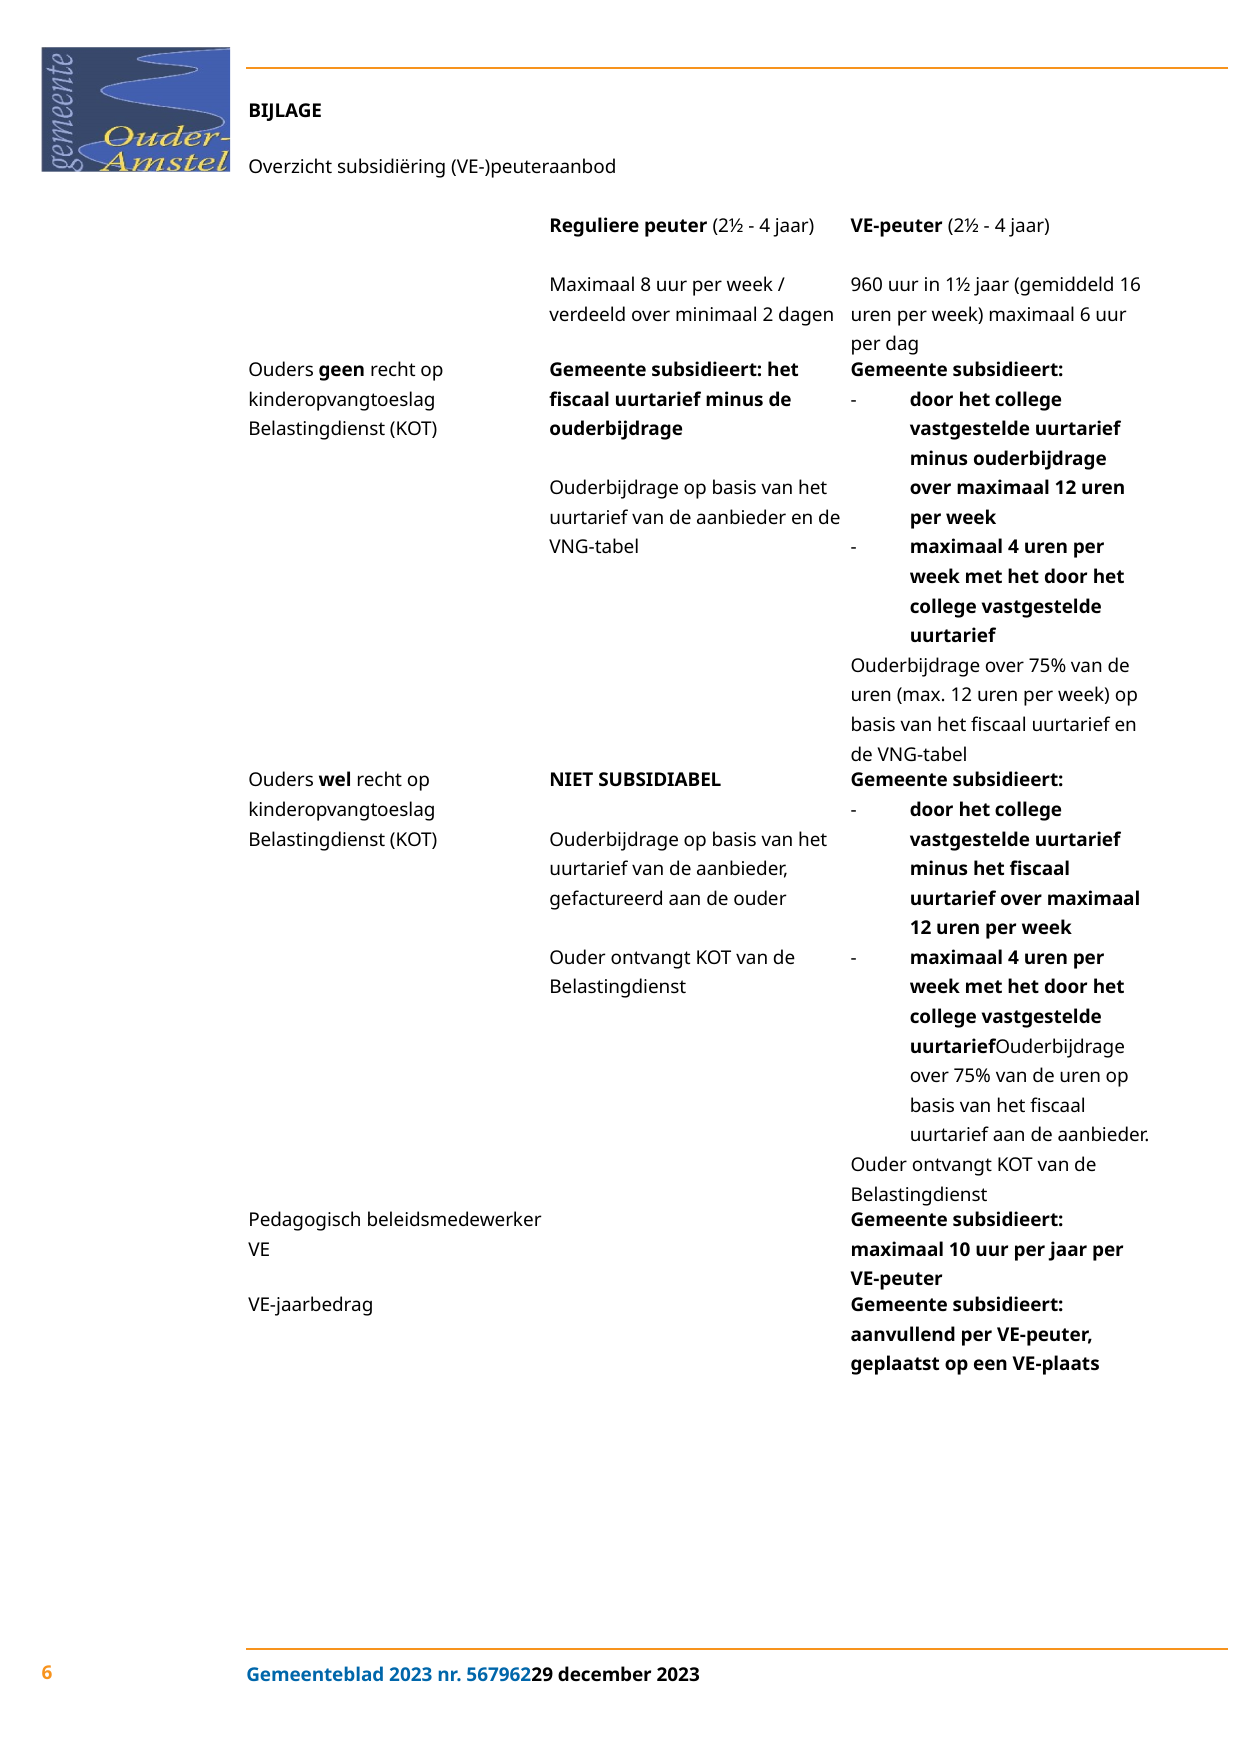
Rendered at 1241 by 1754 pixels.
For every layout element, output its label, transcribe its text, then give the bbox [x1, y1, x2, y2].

table_cell Gemeente subsidieert: door het college vastgestelde uurtarief minus ouderbijdrage over maximaal 12 uren per week maximaal 4 uren per week met het door het college vastgestelde uurtarief Ouderbijdrage over 75% van de uren (max. 12 uren per week) op basis van het fiscaal uurtarief en de VNG-tabel [850, 356, 1152, 767]
table_cell NIET SUBSIDIABEL Ouderbijdrage op basis van het uurtarief van de aanbieder, gefactureerd aan de ouder Ouder ontvangt KOT van de Belastingdienst [549, 767, 850, 1206]
table_cell Gemeente subsidieert: door het college vastgestelde uurtarief minus het fiscaal uurtarief over maximaal 12 uren per week maximaal 4 uren per week met het door het college vastgestelde uurtariefOuderbijdrage over 75% van de uren op basis van het fiscaal uurtarief aan de aanbieder. Ouder ontvangt KOT van de Belastingdienst [850, 767, 1152, 1206]
table_cell [549, 1291, 850, 1376]
table_cell Pedagogisch beleidsmedewerker VE [248, 1206, 549, 1291]
table_cell Gemeente subsidieert: aanvullend per VE-peuter, geplaatst op een VE-plaats [850, 1291, 1152, 1376]
table_cell Gemeente subsidieert: het fiscaal uurtarief minus de ouderbijdrage Ouderbijdrage op basis van het uurtarief van de aanbieder en de VNG-tabel [549, 356, 850, 767]
table_cell Ouders geen recht op kinderopvangtoeslag Belastingdienst (KOT) [248, 356, 549, 767]
table_cell Ouders wel recht op kinderopvangtoeslag Belastingdienst (KOT) [248, 767, 549, 1206]
table_cell Gemeente subsidieert: maximaal 10 uur per jaar per VE-peuter [850, 1206, 1152, 1291]
table_header Reguliere peuter (2½ - 4 jaar) Maximaal 8 uur per week / verdeeld over minimaal 2 dagen [549, 212, 850, 356]
text BIJLAGE [248, 95, 1152, 123]
text Overzicht subsidiëring (VE-)peuteraanbod [248, 153, 1152, 179]
table_header VE-peuter (2½ - 4 jaar) 960 uur in 1½ jaar (gemiddeld 16 uren per week) maximaal 6 uur per dag [850, 212, 1152, 356]
table_cell [549, 1206, 850, 1291]
picture [41, 47, 231, 172]
table_cell VE-jaarbedrag [248, 1291, 549, 1376]
table_header [248, 212, 549, 356]
